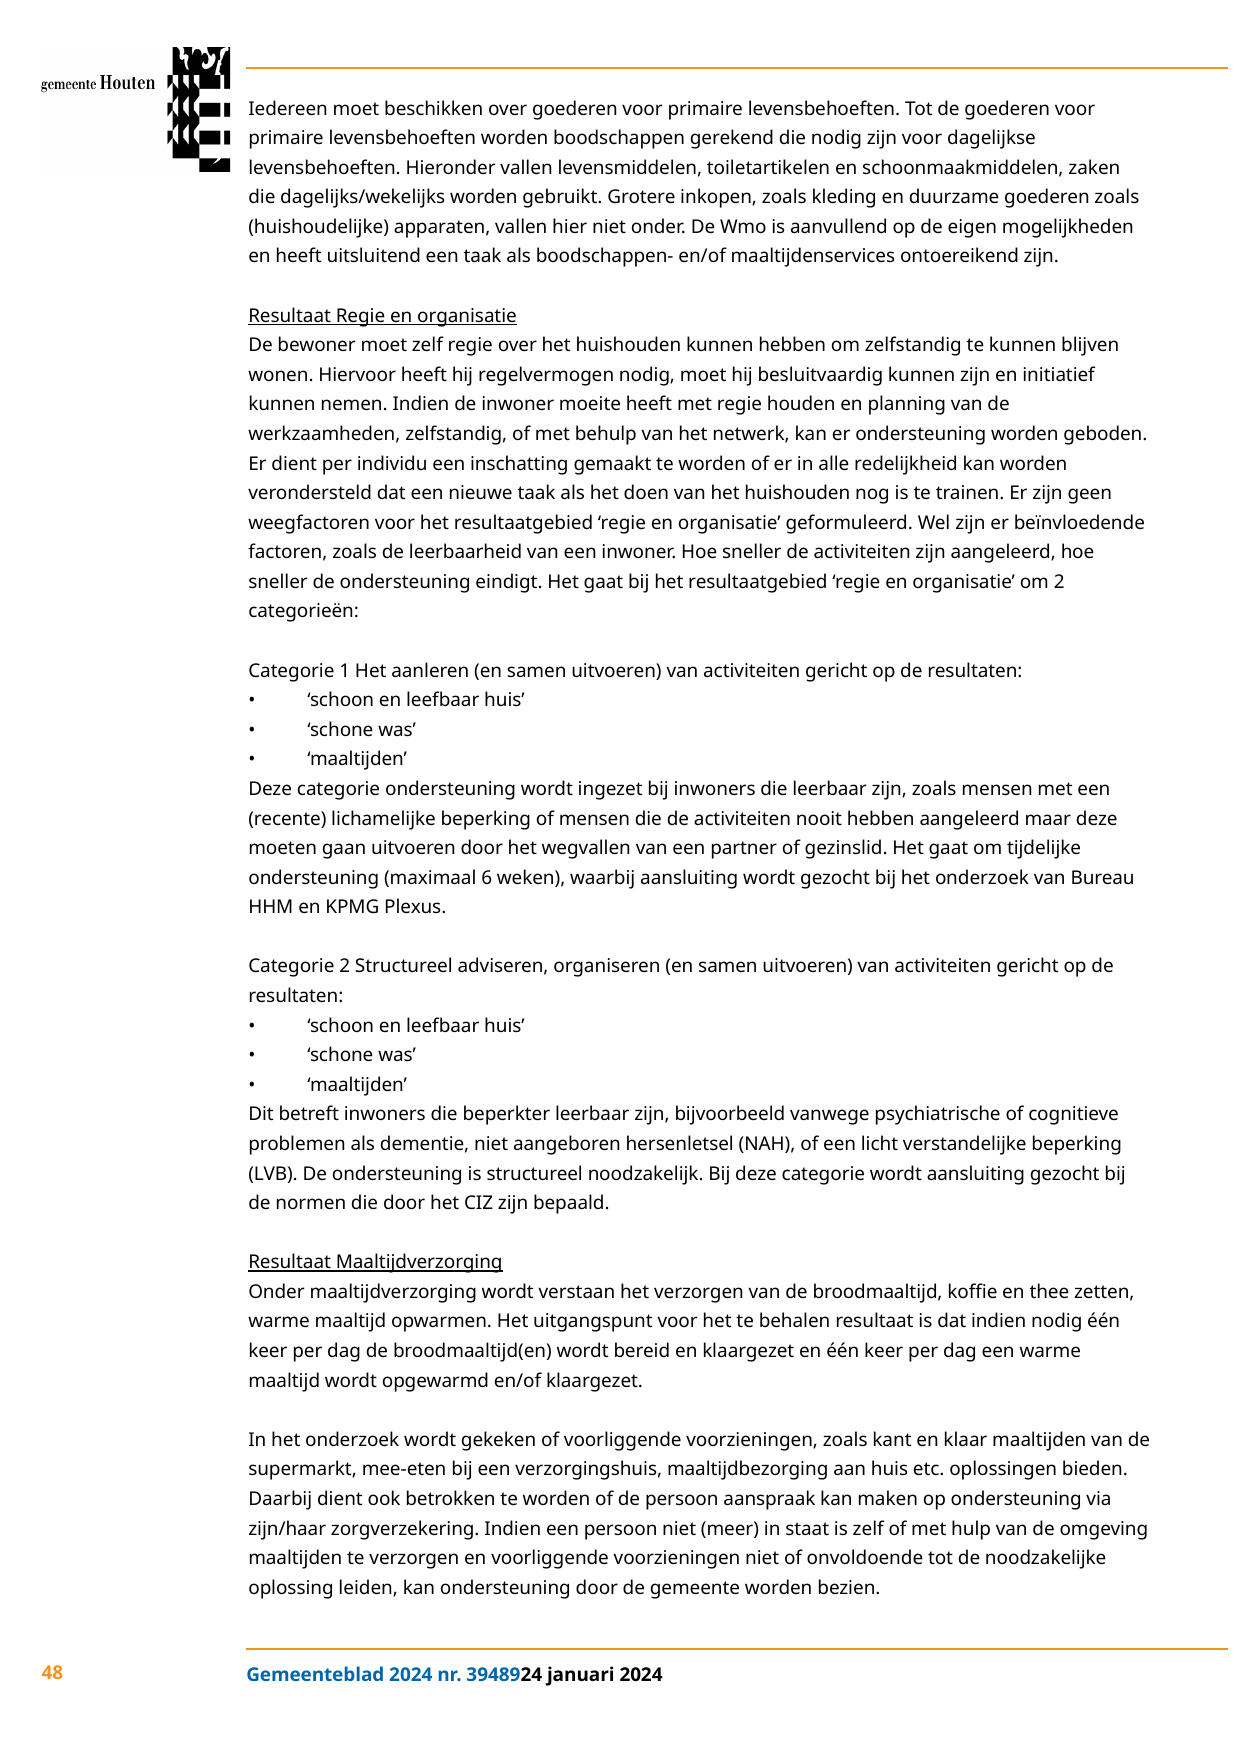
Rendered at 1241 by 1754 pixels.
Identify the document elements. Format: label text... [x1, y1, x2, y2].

list ‘schone was’ [248, 716, 1152, 742]
list ‘maaltijden’ [248, 746, 1152, 771]
text Iedereen moet beschikken over goederen voor primaire levensbehoeften. Tot de goederen voor primaire levensbehoeften worden boodschappen gerekend die nodig zijn voor dagelijkse levensbehoeften. Hieronder vallen levensmiddelen, toiletartikelen en schoonmaakmiddelen, zaken die dagelijks/wekelijks worden gebruikt. Grotere inkopen, zoals kleding en duurzame goederen zoals (huishoudelijke) apparaten, vallen hier niet onder. De Wmo is aanvullend op de eigen mogelijkheden en heeft uitsluitend een taak als boodschappen- en/of maaltijdenservices ontoereikend zijn. [248, 95, 1152, 268]
text In het onderzoek wordt gekeken of voorliggende voorzieningen, zoals kant en klaar maaltijden van de supermarkt, mee-eten bij een verzorgingshuis, maaltijdbezorging aan huis etc. oplossingen bieden. Daarbij dient ook betrokken te worden of de persoon aanspraak kan maken op ondersteuning via zijn/haar zorgverzekering. Indien een persoon niet (meer) in staat is zelf of met hulp van de omgeving maaltijden te verzorgen en voorliggende voorzieningen niet of onvoldoende tot de noodzakelijke oplossing leiden, kan ondersteuning door de gemeente worden bezien. [248, 1426, 1152, 1600]
list ‘schoon en leefbaar huis’ [248, 686, 1152, 712]
list ‘schone was’ [248, 1041, 1152, 1067]
text Resultaat Regie en organisatie [248, 302, 1152, 328]
text Onder maaltijdverzorging wordt verstaan het verzorgen van de broodmaaltijd, koffie en thee zetten, warme maaltijd opwarmen. Het uitgangspunt voor het te behalen resultaat is dat indien nodig één keer per dag de broodmaaltijd(en) wordt bereid en klaargezet en één keer per dag een warme maaltijd wordt opgewarmd en/of klaargezet. [248, 1278, 1152, 1393]
list ‘maaltijden’ [248, 1071, 1152, 1097]
text Categorie 2 Structureel adviseren, organiseren (en samen uitvoeren) van activiteiten gericht op de resultaten: [248, 953, 1152, 1008]
list ‘schoon en leefbaar huis’ [248, 1012, 1152, 1038]
text Categorie 1 Het aanleren (en samen uitvoeren) van activiteiten gericht op de resultaten: [248, 657, 1152, 683]
text Resultaat Maaltijdverzorging [248, 1248, 1152, 1274]
picture [41, 47, 231, 172]
text Er dient per individu een inschatting gemaakt te worden of er in alle redelijkheid kan worden verondersteld dat een nieuwe taak als het doen van het huishouden nog is te trainen. Er zijn geen weegfactoren voor het resultaatgebied ‘regie en organisatie’ geformuleerd. Wel zijn er beïnvloedende factoren, zoals de leerbaarheid van een inwoner. Hoe sneller de activiteiten zijn aangeleerd, hoe sneller de ondersteuning eindigt. Het gaat bij het resultaatgebied ‘regie en organisatie’ om 2 categorieën: [248, 450, 1152, 623]
text De bewoner moet zelf regie over het huishouden kunnen hebben om zelfstandig te kunnen blijven wonen. Hiervoor heeft hij regelvermogen nodig, moet hij besluitvaardig kunnen zijn en initiatief kunnen nemen. Indien de inwoner moeite heeft met regie houden en planning van de werkzaamheden, zelfstandig, of met behulp van het netwerk, kan er ondersteuning worden geboden. [248, 331, 1152, 446]
text Deze categorie ondersteuning wordt ingezet bij inwoners die leerbaar zijn, zoals mensen met een (recente) lichamelijke beperking of mensen die de activiteiten nooit hebben aangeleerd maar deze moeten gaan uitvoeren door het wegvallen van een partner of gezinslid. Het gaat om tijdelijke ondersteuning (maximaal 6 weken), waarbij aansluiting wordt gezocht bij het onderzoek van Bureau HHM en KPMG Plexus. [248, 775, 1152, 919]
text Dit betreft inwoners die beperkter leerbaar zijn, bijvoorbeeld vanwege psychiatrische of cognitieve problemen als dementie, niet aangeboren hersenletsel (NAH), of een licht verstandelijke beperking (LVB). De ondersteuning is structureel noodzakelijk. Bij deze categorie wordt aansluiting gezocht bij de normen die door het CIZ zijn bepaald. [248, 1101, 1152, 1215]
